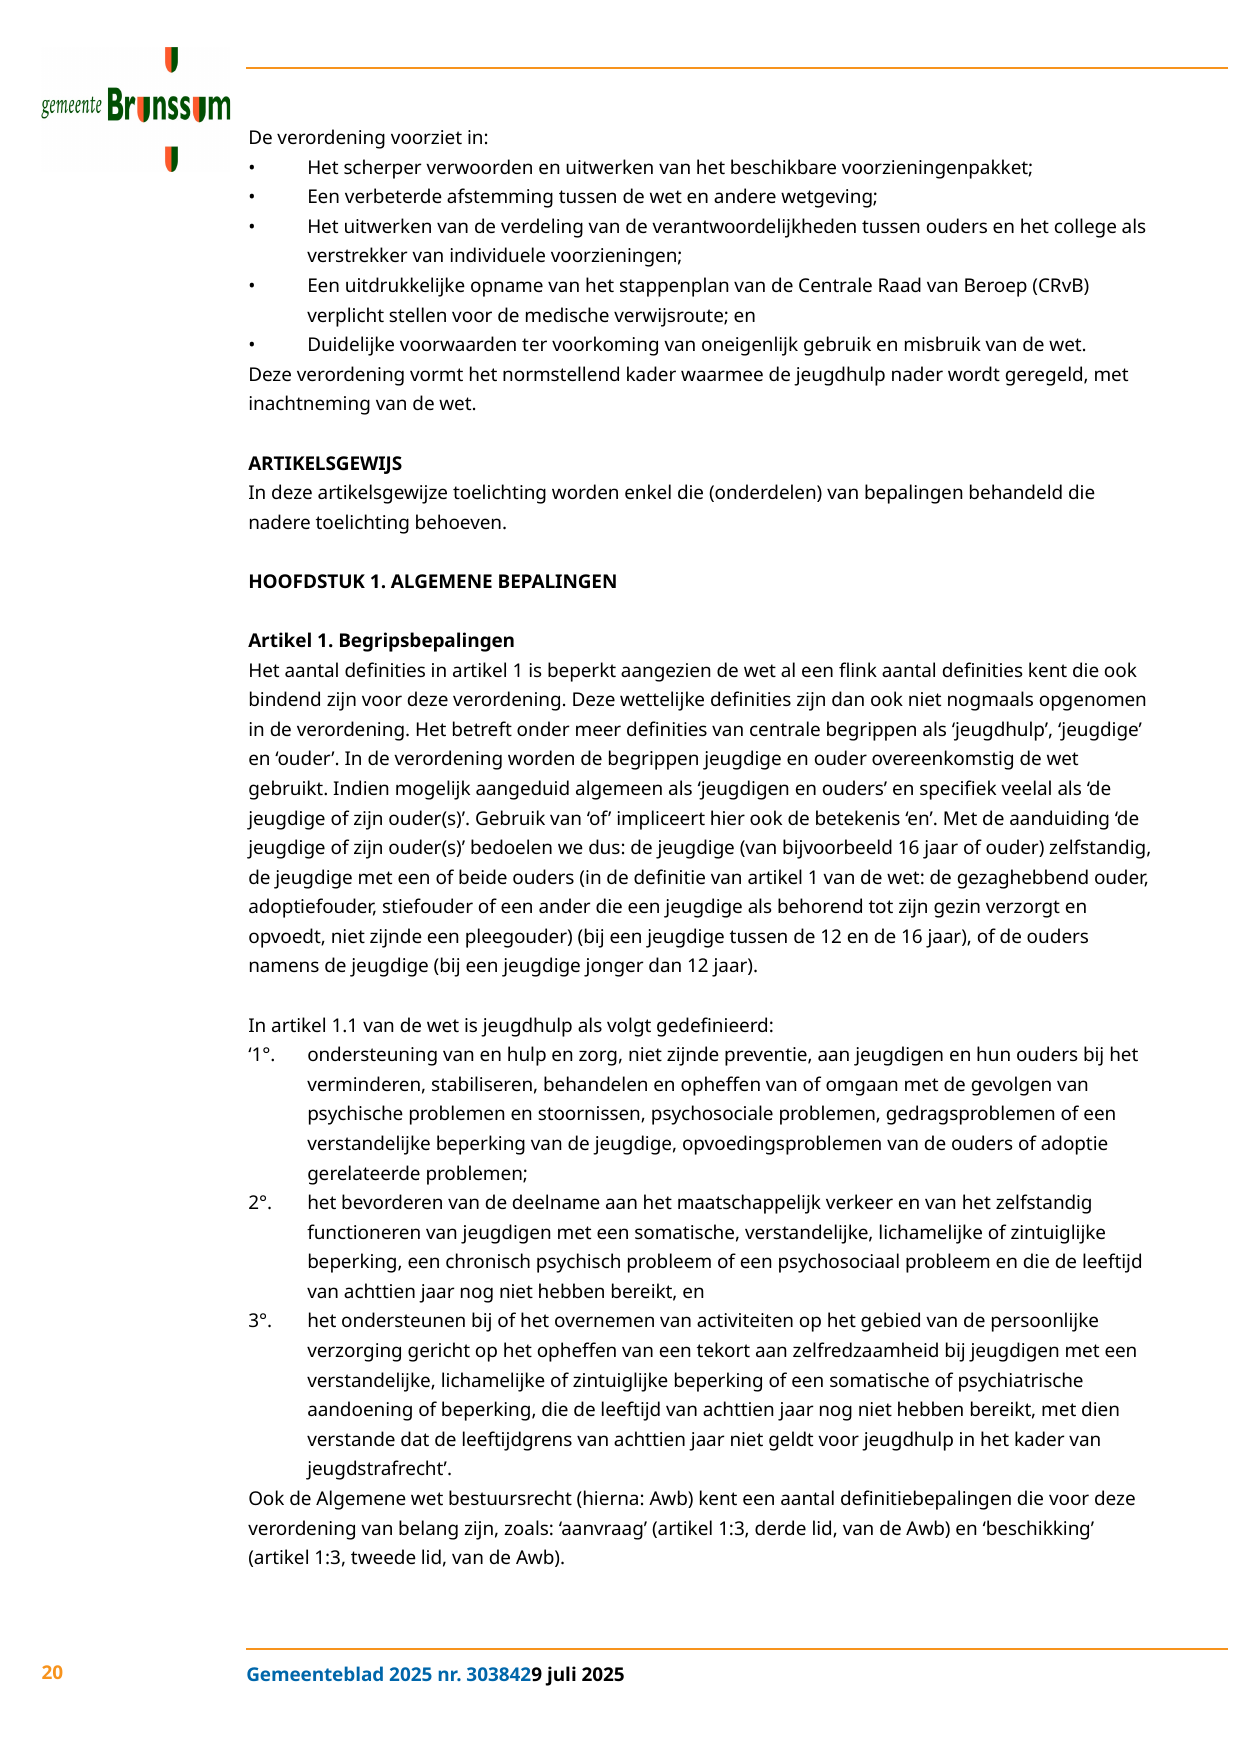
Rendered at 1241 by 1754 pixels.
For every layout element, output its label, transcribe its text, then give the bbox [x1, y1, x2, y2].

list Duidelijke voorwaarden ter voorkoming van oneigenlijk gebruik en misbruik van de wet. [248, 331, 1152, 357]
list het bevorderen van de deelname aan het maatschappelijk verkeer en van het zelfstandig functioneren van jeugdigen met een somatische, verstandelijke, lichamelijke of zintuiglijke beperking, een chronisch psychisch probleem of een psychosociaal probleem en die de leeftijd van achttien jaar nog niet hebben bereikt, en [248, 1189, 1152, 1304]
list Het uitwerken van de verdeling van de verantwoordelijkheden tussen ouders en het college als verstrekker van individuele voorzieningen; [248, 213, 1152, 268]
text In deze artikelsgewijze toelichting worden enkel die (onderdelen) van bepalingen behandeld die nadere toelichting behoeven. [248, 479, 1152, 535]
text Artikel 1. Begripsbepalingen [248, 627, 1152, 653]
text De verordening voorziet in: [248, 124, 1152, 150]
list Een uitdrukkelijke opname van het stappenplan van de Centrale Raad van Beroep (CRvB) verplicht stellen voor de medische verwijsroute; en [248, 272, 1152, 328]
list Een verbeterde afstemming tussen de wet en andere wetgeving; [248, 183, 1152, 209]
list het ondersteunen bij of het overnemen van activiteiten op het gebied van de persoonlijke verzorging gericht op het opheffen van een tekort aan zelfredzaamheid bij jeugdigen met een verstandelijke, lichamelijke of zintuiglijke beperking of een somatische of psychiatrische aandoening of beperking, die de leeftijd van achttien jaar nog niet hebben bereikt, met dien verstande dat de leeftijdgrens van achttien jaar niet geldt voor jeugdhulp in het kader van jeugdstrafrecht’. [248, 1308, 1152, 1481]
text Deze verordening vormt het normstellend kader waarmee de jeugdhulp nader wordt geregeld, met inachtneming van de wet. [248, 361, 1152, 416]
text HOOFDSTUK 1. ALGEMENE BEPALINGEN [248, 568, 1152, 594]
list ondersteuning van en hulp en zorg, niet zijnde preventie, aan jeugdigen en hun ouders bij het verminderen, stabiliseren, behandelen en opheffen van of omgaan met de gevolgen van psychische problemen en stoornissen, psychosociale problemen, gedragsproblemen of een verstandelijke beperking van de jeugdige, opvoedingsproblemen van de ouders of adoptie gerelateerde problemen; [248, 1041, 1152, 1186]
text Het aantal definities in artikel 1 is beperkt aangezien de wet al een flink aantal definities kent die ook bindend zijn voor deze verordening. Deze wettelijke definities zijn dan ook niet nogmaals opgenomen in de verordening. Het betreft onder meer definities van centrale begrippen als ‘jeugdhulp’, ‘jeugdige’ en ‘ouder’. In de verordening worden de begrippen jeugdige en ouder overeenkomstig de wet gebruikt. Indien mogelijk aangeduid algemeen als ‘jeugdigen en ouders’ en specifiek veelal als ‘de jeugdige of zijn ouder(s)’. Gebruik van ‘of’ impliceert hier ook de betekenis ‘en’. Met de aanduiding ‘de jeugdige of zijn ouder(s)’ bedoelen we dus: de jeugdige (van bijvoorbeeld 16 jaar of ouder) zelfstandig, de jeugdige met een of beide ouders (in de definitie van artikel 1 van de wet: de gezaghebbend ouder, adoptiefouder, stiefouder of een ander die een jeugdige als behorend tot zijn gezin verzorgt en opvoedt, niet zijnde een pleegouder) (bij een jeugdige tussen de 12 en de 16 jaar), of de ouders namens de jeugdige (bij een jeugdige jonger dan 12 jaar). [248, 657, 1152, 978]
list Het scherper verwoorden en uitwerken van het beschikbare voorzieningenpakket; [248, 154, 1152, 180]
text ARTIKELSGEWIJS [248, 450, 1152, 476]
text Ook de Algemene wet bestuursrecht (hierna: Awb) kent een aantal definitiebepalingen die voor deze verordening van belang zijn, zoals: ‘aanvraag’ (artikel 1:3, derde lid, van de Awb) en ‘beschikking’ (artikel 1:3, tweede lid, van de Awb). [248, 1485, 1152, 1570]
text In artikel 1.1 van de wet is jeugdhulp als volgt gedefinieerd: [248, 1012, 1152, 1038]
picture [41, 47, 231, 172]
